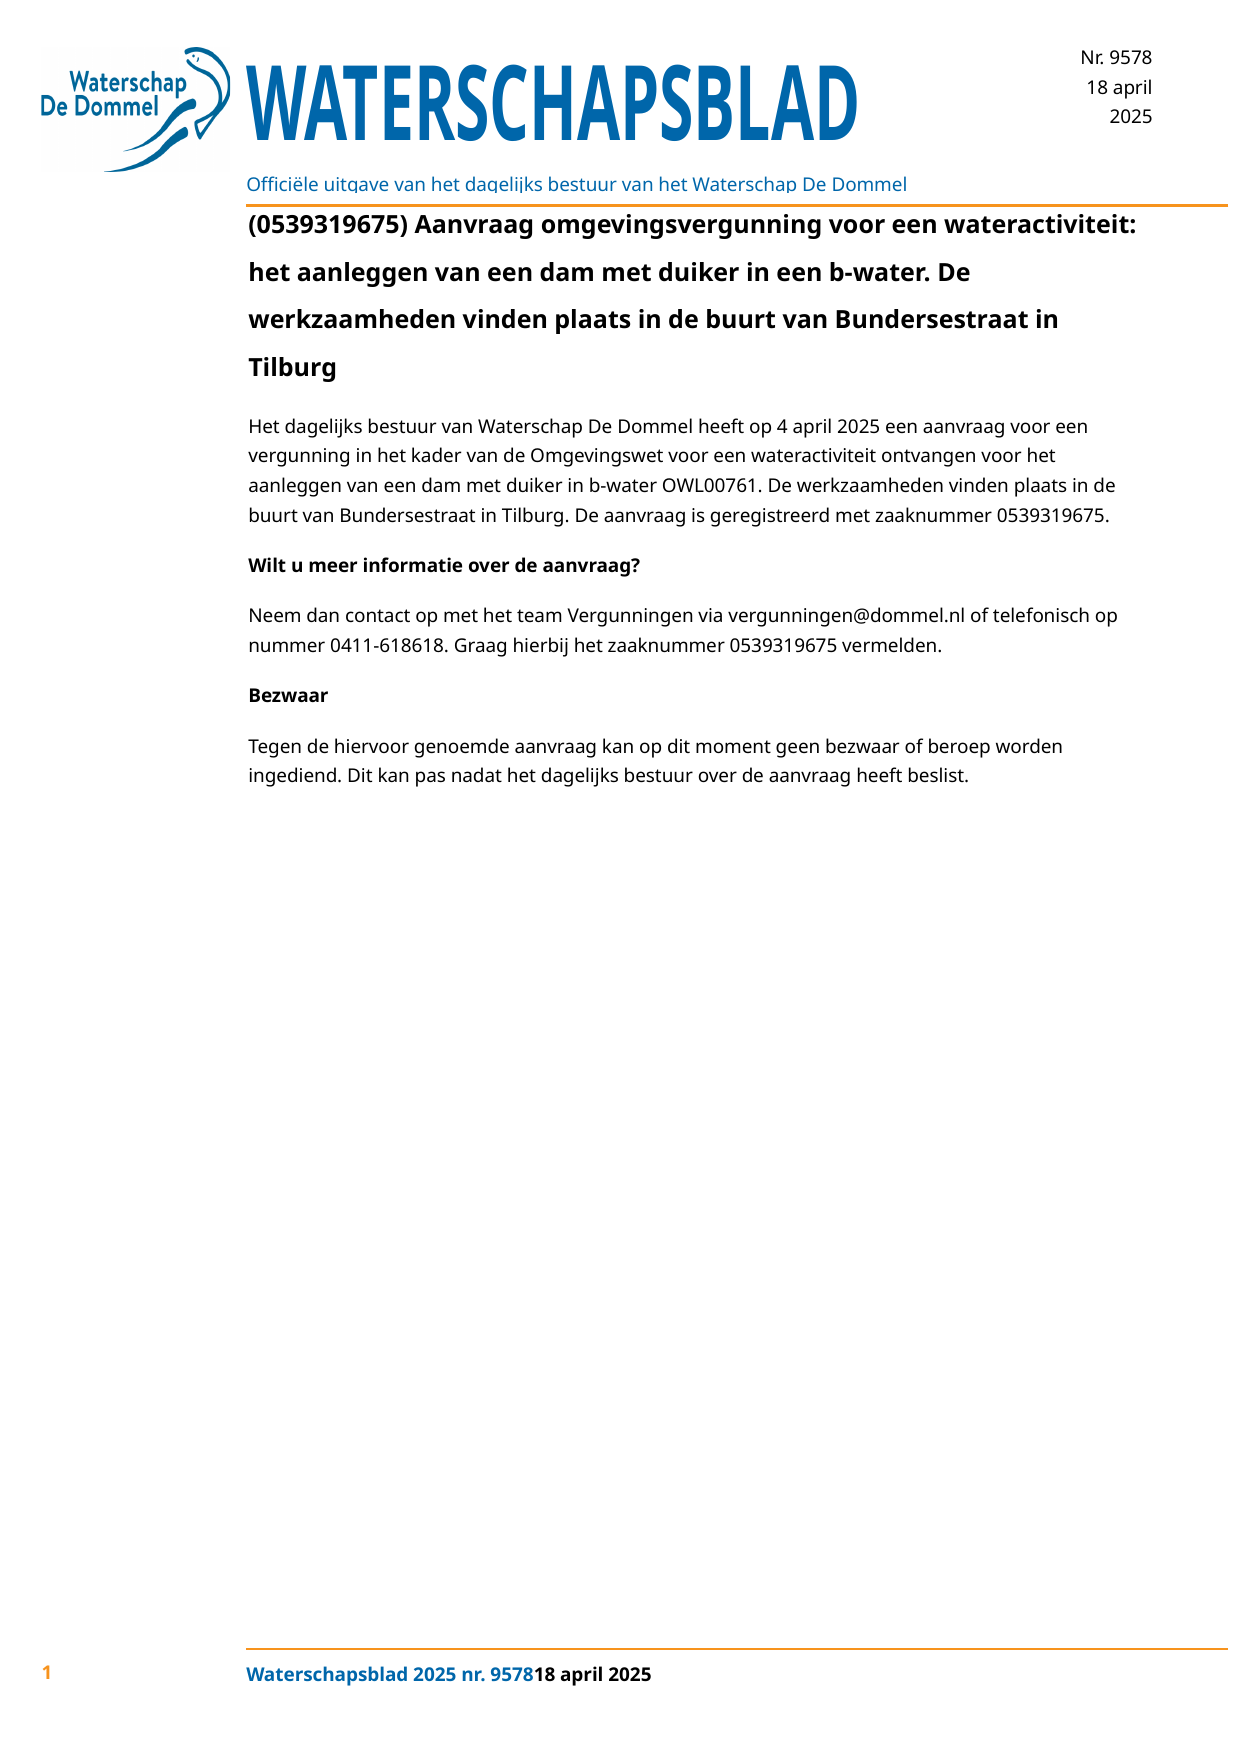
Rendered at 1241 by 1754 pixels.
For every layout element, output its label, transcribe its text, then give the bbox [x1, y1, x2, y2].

text Tegen de hiervoor genoemde aanvraag kan op dit moment geen bezwaar of beroep worden ingediend. Dit kan pas nadat het dagelijks bestuur over de aanvraag heeft beslist. [248, 733, 1152, 788]
picture [41, 47, 231, 172]
picture [45, 99, 51, 111]
picture [204, 47, 231, 76]
picture [198, 118, 210, 131]
text Neem dan contact op met het team Vergunningen via vergunningen@dommel.nl of telefonisch op nummer 0411-618618. Graag hierbij het zaaknummer 0539319675 vermelden. [248, 603, 1152, 658]
text Het dagelijks bestuur van Waterschap De Dommel heeft op 4 april 2025 een aanvraag voor een vergunning in het kader van de Omgevingswet voor een wateractiviteit ontvangen voor het aanleggen van een dam met duiker in b-water OWL00761. De werkzaamheden vinden plaats in de buurt van Bundersestraat in Tilburg. De aanvraag is geregistreerd met zaaknummer 0539319675. [248, 413, 1152, 528]
text (0539319675) Aanvraag omgevingsvergunning voor een wateractiviteit: het aanleggen van een dam met duiker in een b-water. De werkzaamheden vinden plaats in de buurt van Bundersestraat in Tilburg [248, 207, 1152, 384]
text Wilt u meer informatie over de aanvraag? [248, 552, 1152, 578]
text Bezwaar [248, 683, 1152, 708]
